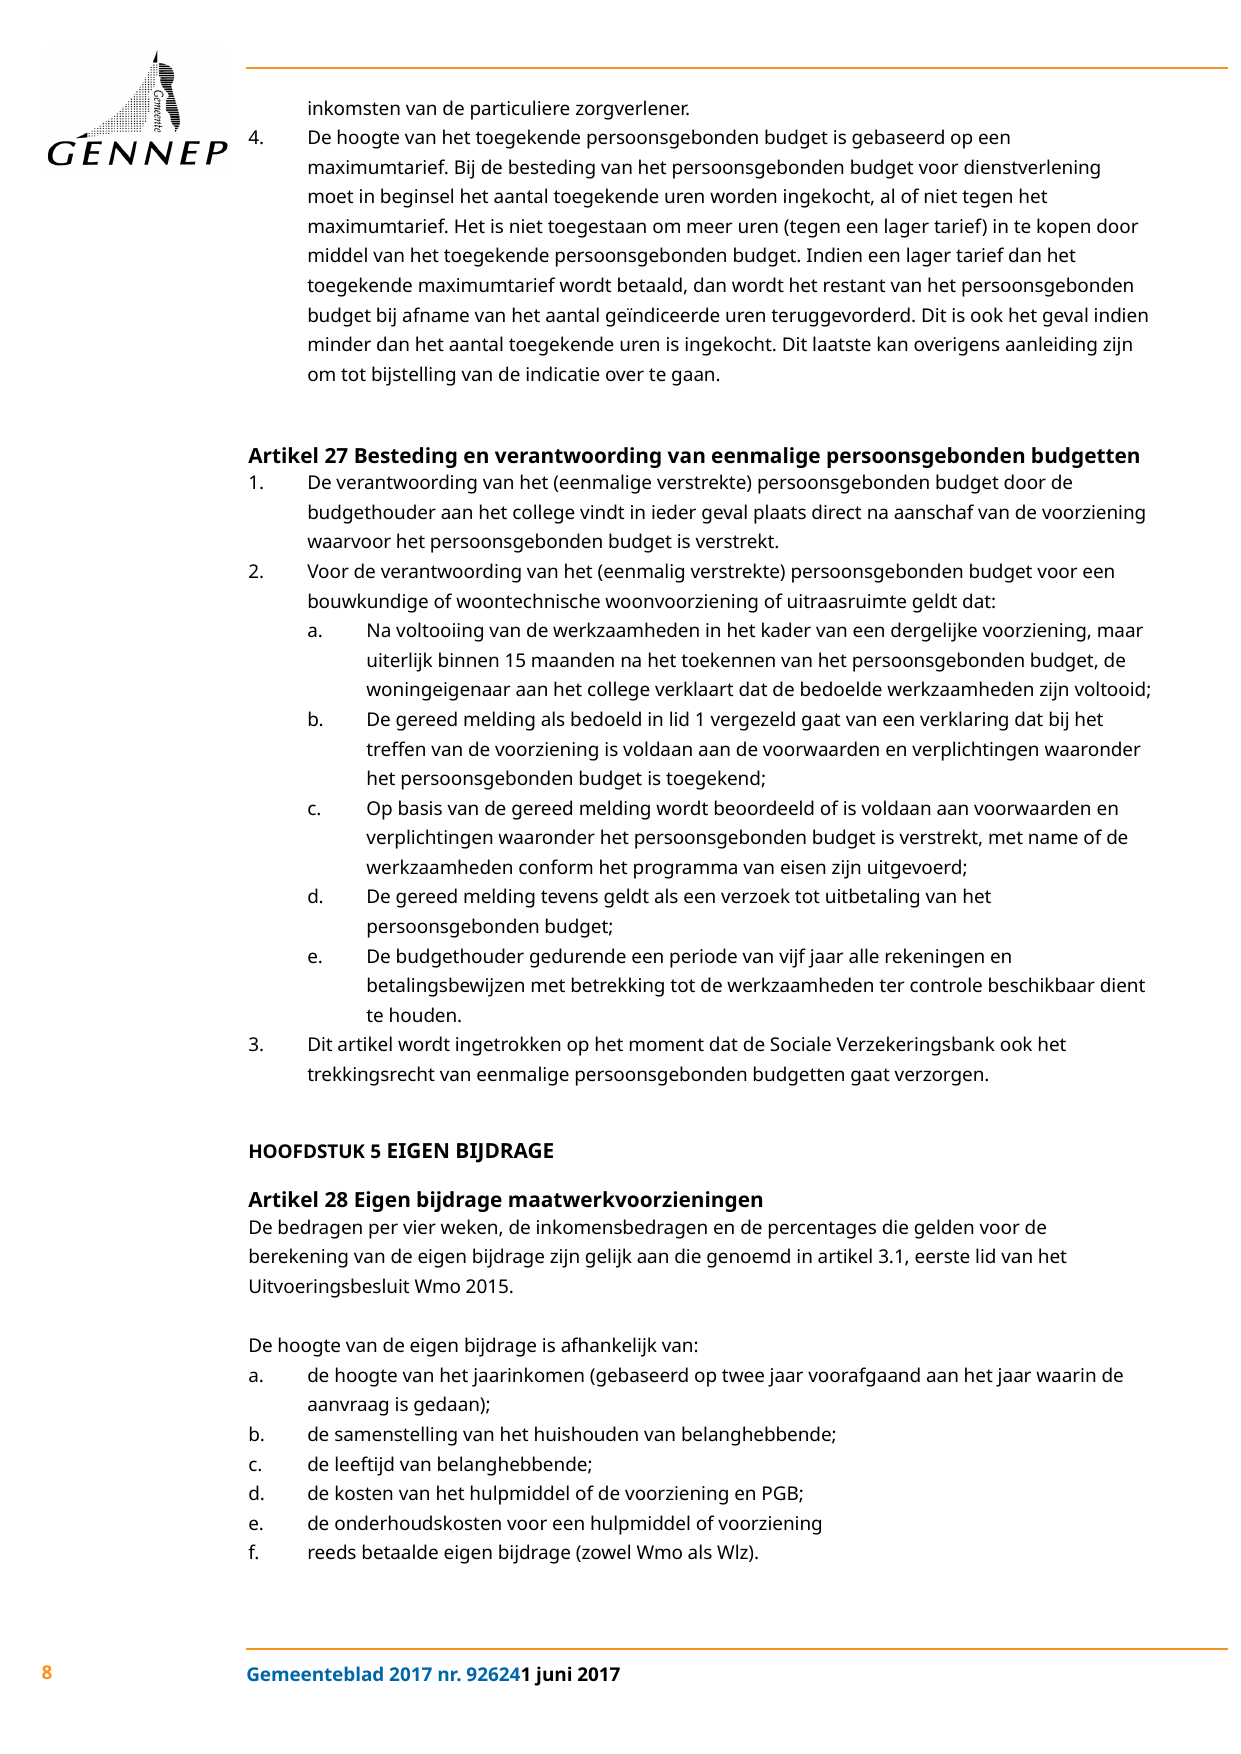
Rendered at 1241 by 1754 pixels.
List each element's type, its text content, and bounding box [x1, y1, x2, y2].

list De verantwoording van het (eenmalige verstrekte) persoonsgebonden budget door de budgethouder aan het college vindt in ieder geval plaats direct na aanschaf van de voorziening waarvoor het persoonsgebonden budget is verstrekt. [248, 469, 1152, 554]
list Op basis van de gereed melding wordt beoordeeld of is voldaan aan voorwaarden en verplichtingen waaronder het persoonsgebonden budget is verstrekt, met name of de werkzaamheden conform het programma van eisen zijn uitgevoerd; [307, 795, 1152, 880]
list De gereed melding als bedoeld in lid 1 vergezeld gaat van een verklaring dat bij het treffen van de voorziening is voldaan aan de voorwaarden en verplichtingen waaronder het persoonsgebonden budget is toegekend; [307, 706, 1152, 791]
list de onderhoudskosten voor een hulpmiddel of voorziening [248, 1510, 1152, 1536]
list de kosten van het hulpmiddel of de voorziening en PGB; [248, 1480, 1152, 1506]
text De hoogte van de eigen bijdrage is afhankelijk van: [248, 1332, 1152, 1358]
list De hoogte van het toegekende persoonsgebonden budget is gebaseerd op een maximumtarief. Bij de besteding van het persoonsgebonden budget voor dienstverlening moet in beginsel het aantal toegekende uren worden ingekocht, al of niet tegen het maximumtarief. Het is niet toegestaan om meer uren (tegen een lager tarief) in te kopen door middel van het toegekende persoonsgebonden budget. Indien een lager tarief dan het toegekende maximumtarief wordt betaald, dan wordt het restant van het persoonsgebonden budget bij afname van het aantal geïndiceerde uren teruggevorderd. Dit is ook het geval indien minder dan het aantal toegekende uren is ingekocht. Dit laatste kan overigens aanleiding zijn om tot bijstelling van de indicatie over te gaan. [248, 124, 1152, 387]
text Artikel 28 Eigen bijdrage maatwerkvoorzieningen [248, 1186, 1152, 1214]
list de leeftijd van belanghebbende; [248, 1451, 1152, 1476]
text Artikel 27 Besteding en verantwoording van eenmalige persoonsgebonden budgetten [248, 441, 1152, 469]
list De gereed melding tevens geldt als een verzoek tot uitbetaling van het persoonsgebonden budget; [307, 884, 1152, 939]
list de samenstelling van het huishouden van belanghebbende; [248, 1421, 1152, 1447]
list Voor de verantwoording van het (eenmalig verstrekte) persoonsgebonden budget voor een bouwkundige of woontechnische woonvoorziening of uitraasruimte geldt dat: [248, 558, 1152, 613]
picture [41, 47, 231, 172]
list Na voltooiing van de werkzaamheden in het kader van een dergelijke voorziening, maar uiterlijk binnen 15 maanden na het toekennen van het persoonsgebonden budget, de woningeigenaar aan het college verklaart dat de bedoelde werkzaamheden zijn voltooid; [307, 617, 1152, 702]
list de hoogte van het jaarinkomen (gebaseerd op twee jaar voorafgaand aan het jaar waarin de aanvraag is gedaan); [248, 1362, 1152, 1417]
list inkomsten van de particuliere zorgverlener. [248, 95, 1152, 121]
list Dit artikel wordt ingetrokken op het moment dat de Sociale Verzekeringsbank ook het trekkingsrecht van eenmalige persoonsgebonden budgetten gaat verzorgen. [248, 1032, 1152, 1087]
text HOOFDSTUK 5 EIGEN BIJDRAGE [248, 1136, 1152, 1165]
text De bedragen per vier weken, de inkomensbedragen en de percentages die gelden voor de berekening van de eigen bijdrage zijn gelijk aan die genoemd in artikel 3.1, eerste lid van het Uitvoeringsbesluit Wmo 2015. [248, 1214, 1152, 1299]
list reeds betaalde eigen bijdrage (zowel Wmo als Wlz). [248, 1539, 1152, 1565]
list De budgethouder gedurende een periode van vijf jaar alle rekeningen en betalingsbewijzen met betrekking tot de werkzaamheden ter controle beschikbaar dient te houden. [307, 943, 1152, 1028]
